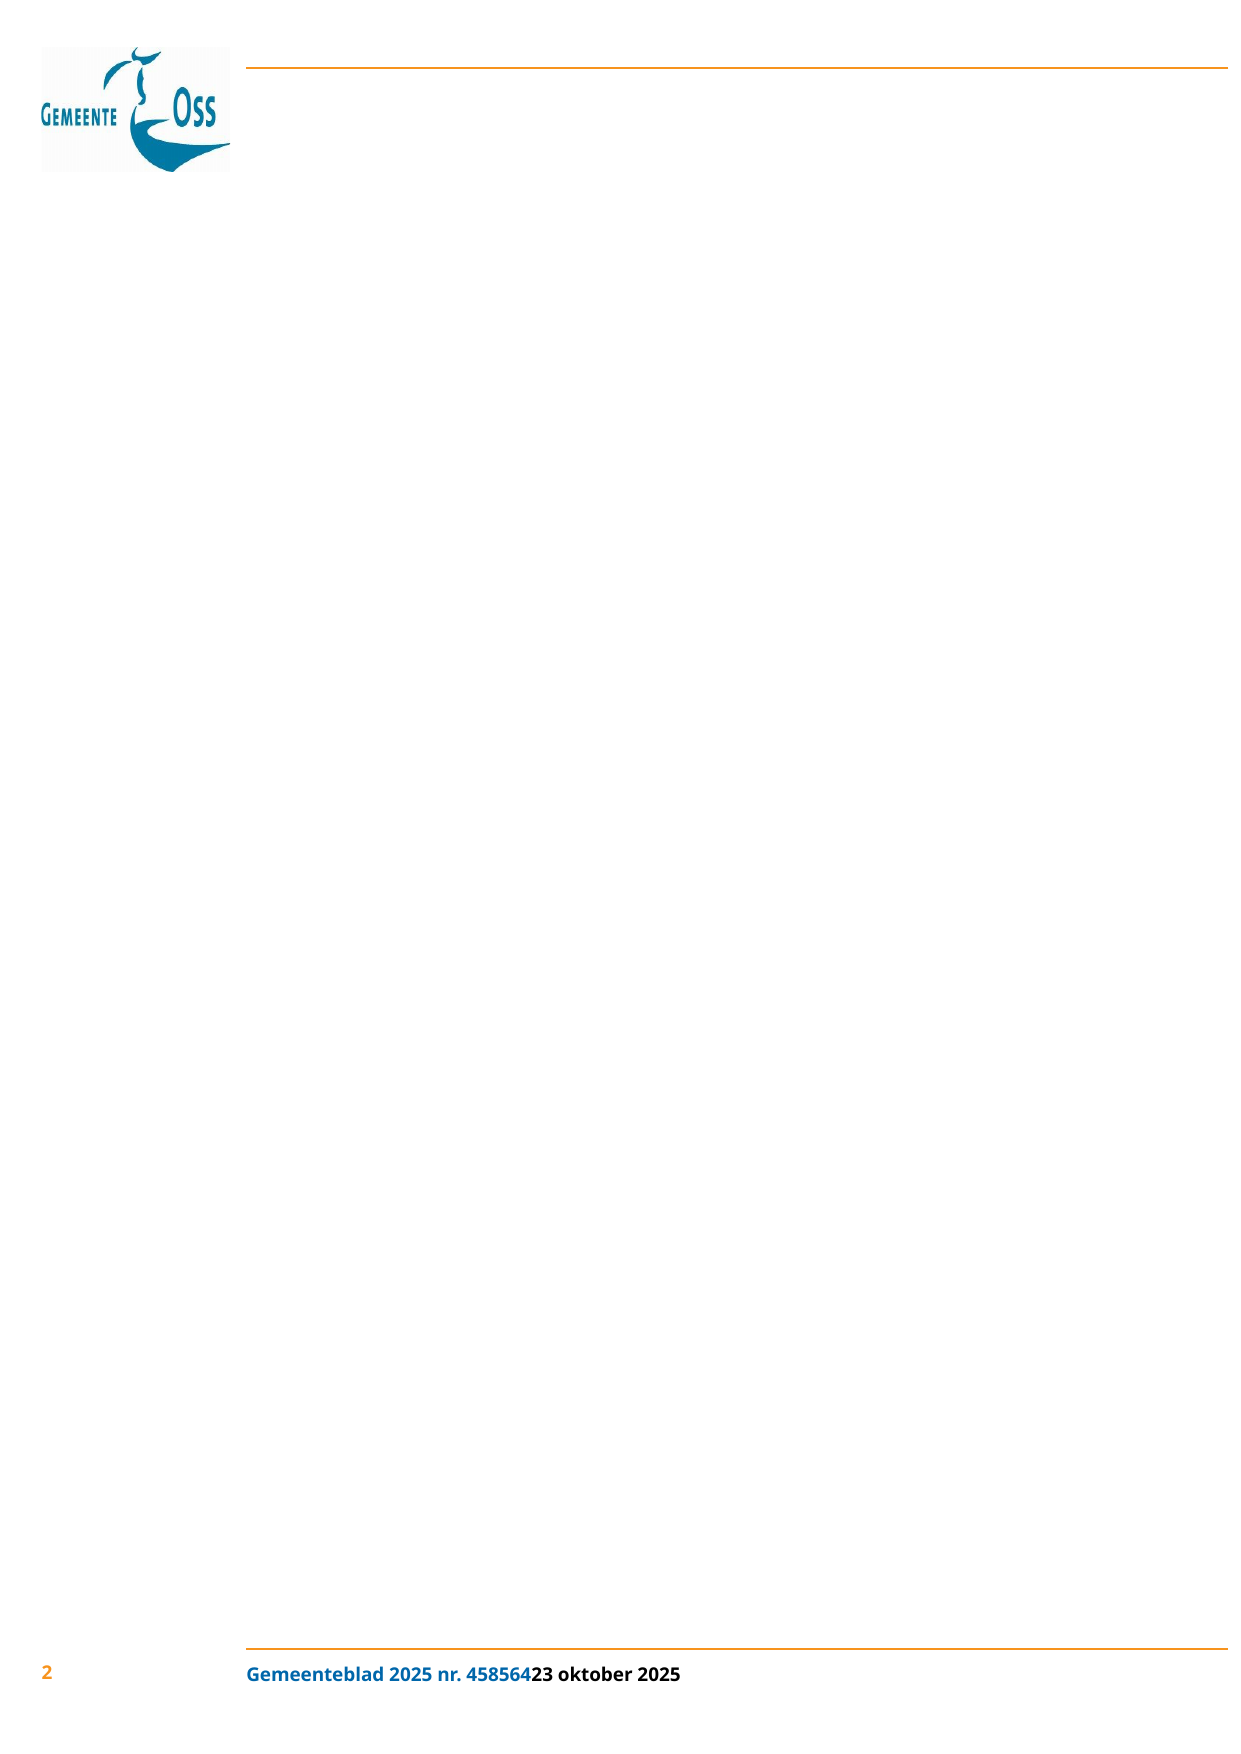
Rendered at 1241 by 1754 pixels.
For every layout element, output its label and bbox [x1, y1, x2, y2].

picture [41, 47, 231, 172]
